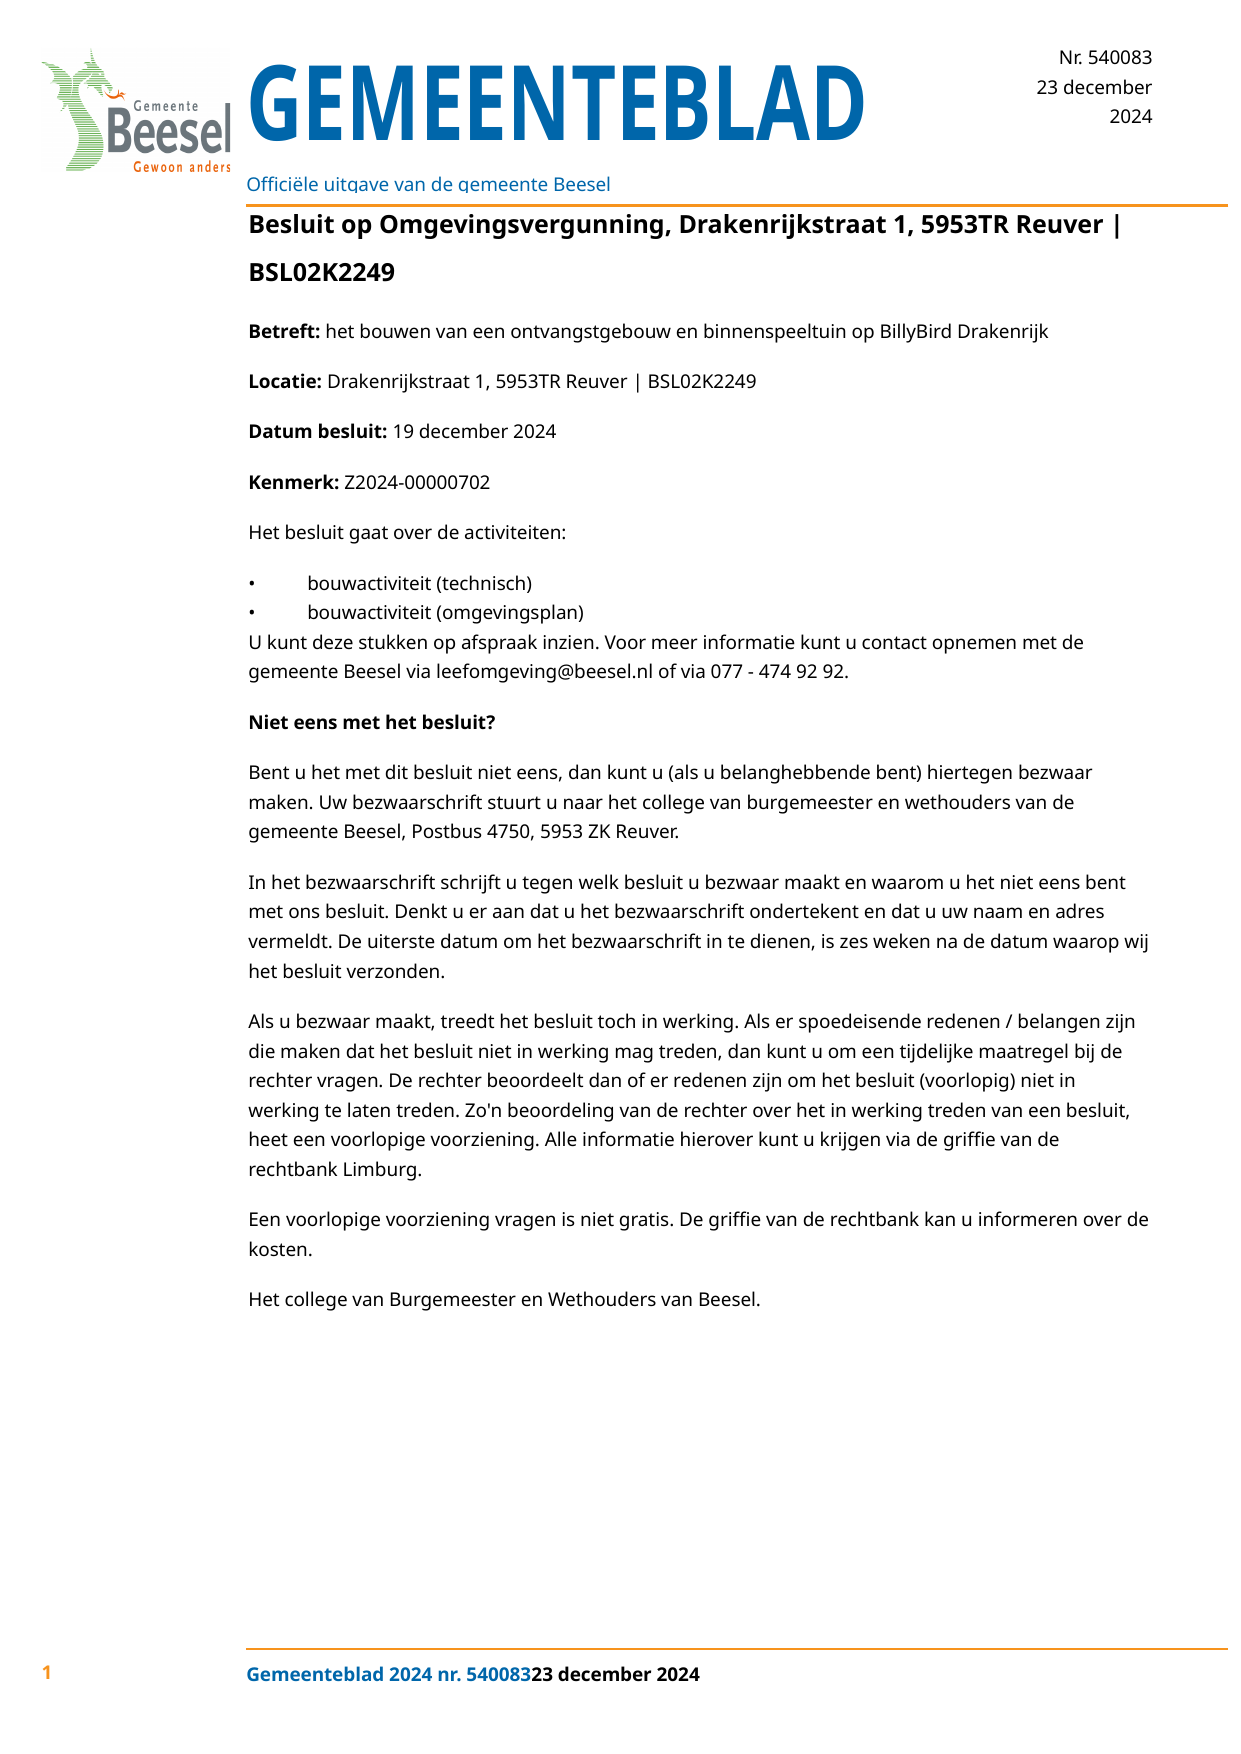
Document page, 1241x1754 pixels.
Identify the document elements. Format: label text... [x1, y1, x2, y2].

text Betreft: het bouwen van een ontvangstgebouw en binnenspeeltuin op BillyBird Drakenrijk [248, 318, 1152, 344]
text Besluit op Omgevingsvergunning, Drakenrijkstraat 1, 5953TR Reuver | BSL02K2249 [248, 207, 1152, 288]
text Het besluit gaat over de activiteiten: [248, 519, 1152, 545]
text Als u bezwaar maakt, treedt het besluit toch in werking. Als er spoedeisende redenen / belangen zijn die maken dat het besluit niet in werking mag treden, dan kunt u om een tijdelijke maatregel bij de rechter vragen. De rechter beoordeelt dan of er redenen zijn om het besluit (voorlopig) niet in werking te laten treden. Zo'n beoordeling van de rechter over het in werking treden van een besluit, heet een voorlopige voorziening. Alle informatie hierover kunt u krijgen via de griffie van de rechtbank Limburg. [248, 1008, 1152, 1182]
text Een voorlopige voorziening vragen is niet gratis. De griffie van de rechtbank kan u informeren over de kosten. [248, 1207, 1152, 1262]
text Bent u het met dit besluit niet eens, dan kunt u (als u belanghebbende bent) hiertegen bezwaar maken. Uw bezwaarschrift stuurt u naar het college van burgemeester en wethouders van de gemeente Beesel, Postbus 4750, 5953 ZK Reuver. [248, 759, 1152, 844]
text Locatie: Drakenrijkstraat 1, 5953TR Reuver | BSL02K2249 [248, 368, 1152, 394]
list bouwactiviteit (omgevingsplan) [248, 599, 1152, 625]
picture [41, 47, 231, 172]
text Het college van Burgemeester en Wethouders van Beesel. [248, 1287, 1152, 1312]
text Datum besluit: 19 december 2024 [248, 419, 1152, 444]
text In het bezwaarschrift schrijft u tegen welk besluit u bezwaar maakt en waarom u het niet eens bent met ons besluit. Denkt u er aan dat u het bezwaarschrift ondertekent en dat u uw naam en adres vermeldt. De uiterste datum om het bezwaarschrift in te dienen, is zes weken na de datum waarop wij het besluit verzonden. [248, 869, 1152, 984]
text U kunt deze stukken op afspraak inzien. Voor meer informatie kunt u contact opnemen met de gemeente Beesel via leefomgeving@beesel.nl of via 077 - 474 92 92. [248, 629, 1152, 684]
list bouwactiviteit (technisch) [248, 570, 1152, 596]
text Kenmerk: Z2024-00000702 [248, 469, 1152, 495]
text Niet eens met het besluit? [248, 709, 1152, 735]
